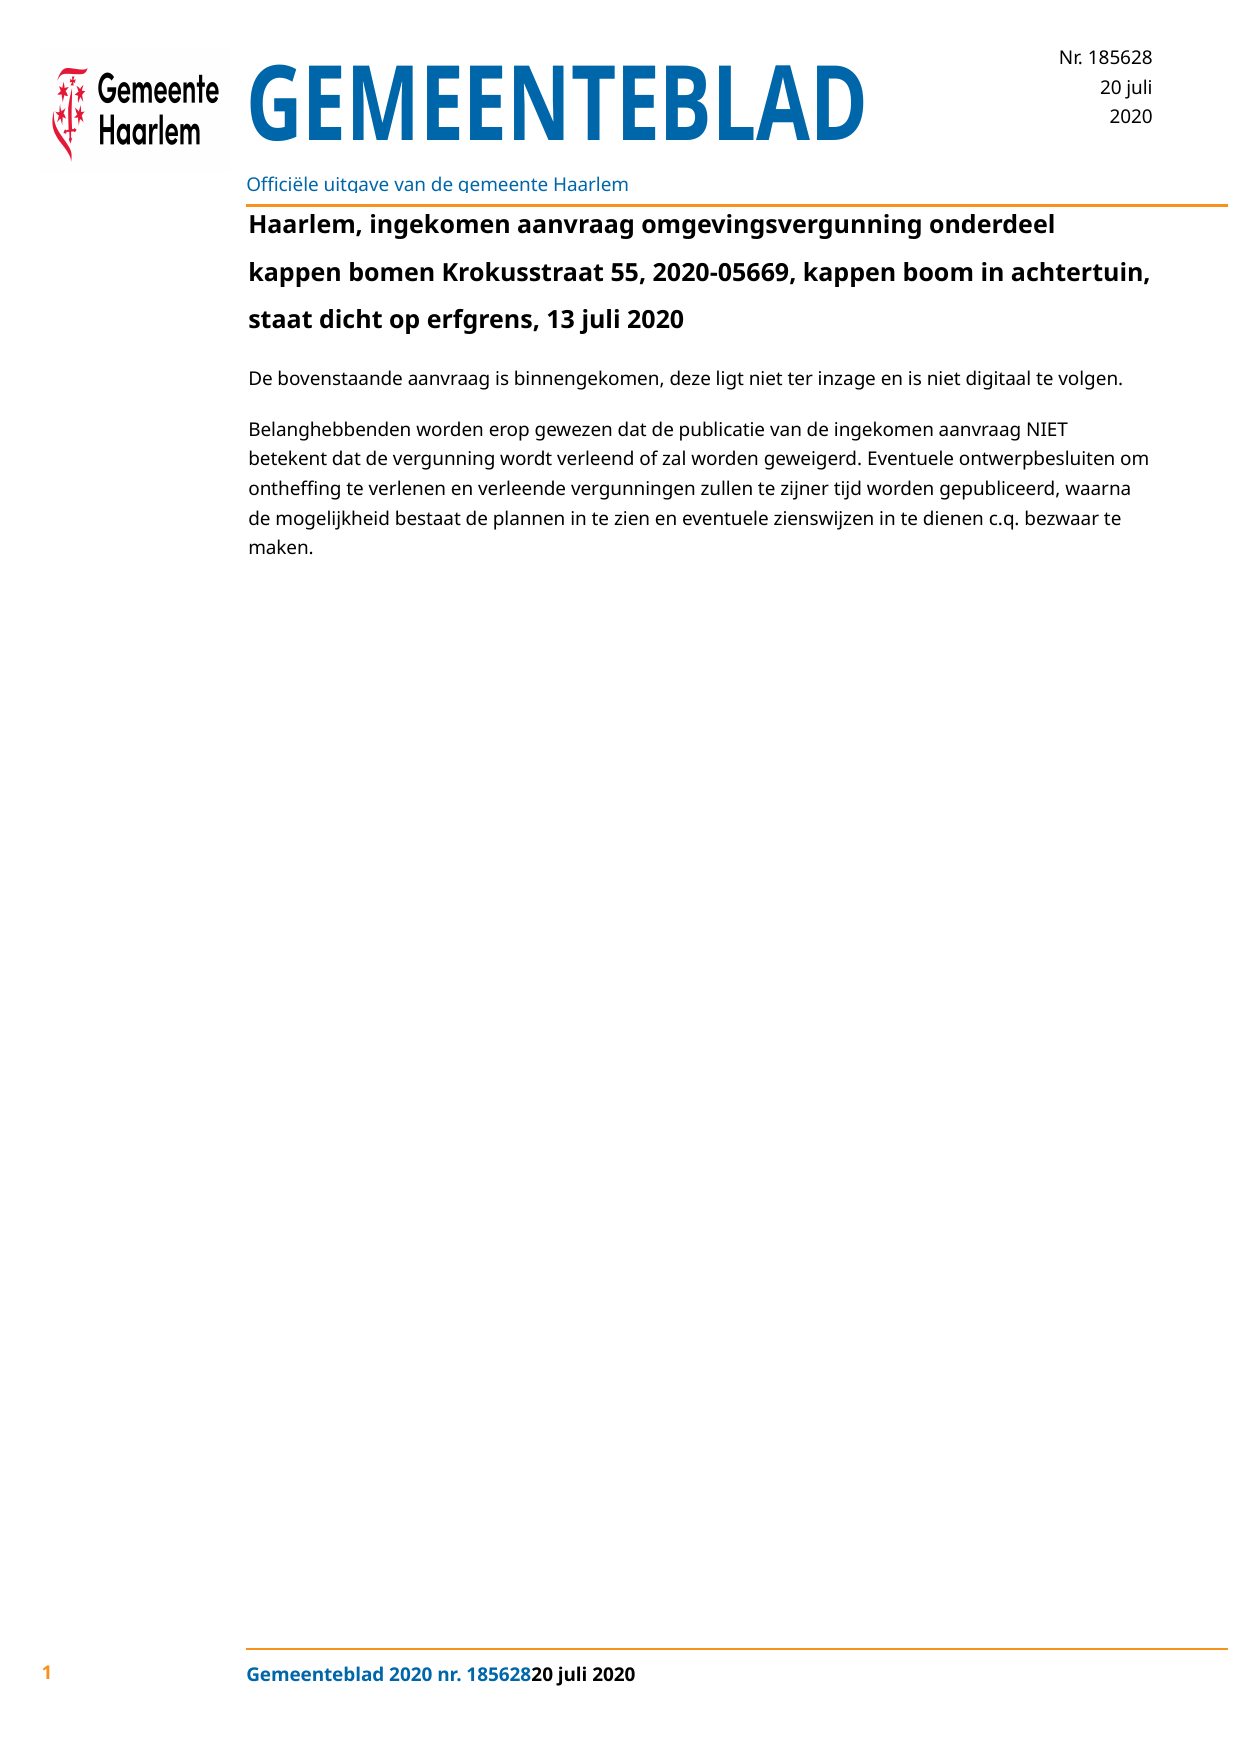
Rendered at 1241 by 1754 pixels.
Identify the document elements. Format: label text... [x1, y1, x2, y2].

text Haarlem, ingekomen aanvraag omgevingsvergunning onderdeel kappen bomen Krokusstraat 55, 2020-05669, kappen boom in achtertuin, staat dicht op erfgrens, 13 juli 2020 [248, 207, 1152, 336]
text De bovenstaande aanvraag is binnengekomen, deze ligt niet ter inzage en is niet digitaal te volgen. [248, 366, 1152, 391]
text Belanghebbenden worden erop gewezen dat de publicatie van de ingekomen aanvraag NIET betekent dat de vergunning wordt verleend of zal worden geweigerd. Eventuele ontwerpbesluiten om ontheffing te verlenen en verleende vergunningen zullen te zijner tijd worden gepubliceerd, waarna de mogelijkheid bestaat de plannen in te zien en eventuele zienswijzen in te dienen c.q. bezwaar te maken. [248, 416, 1152, 560]
picture [41, 47, 231, 172]
